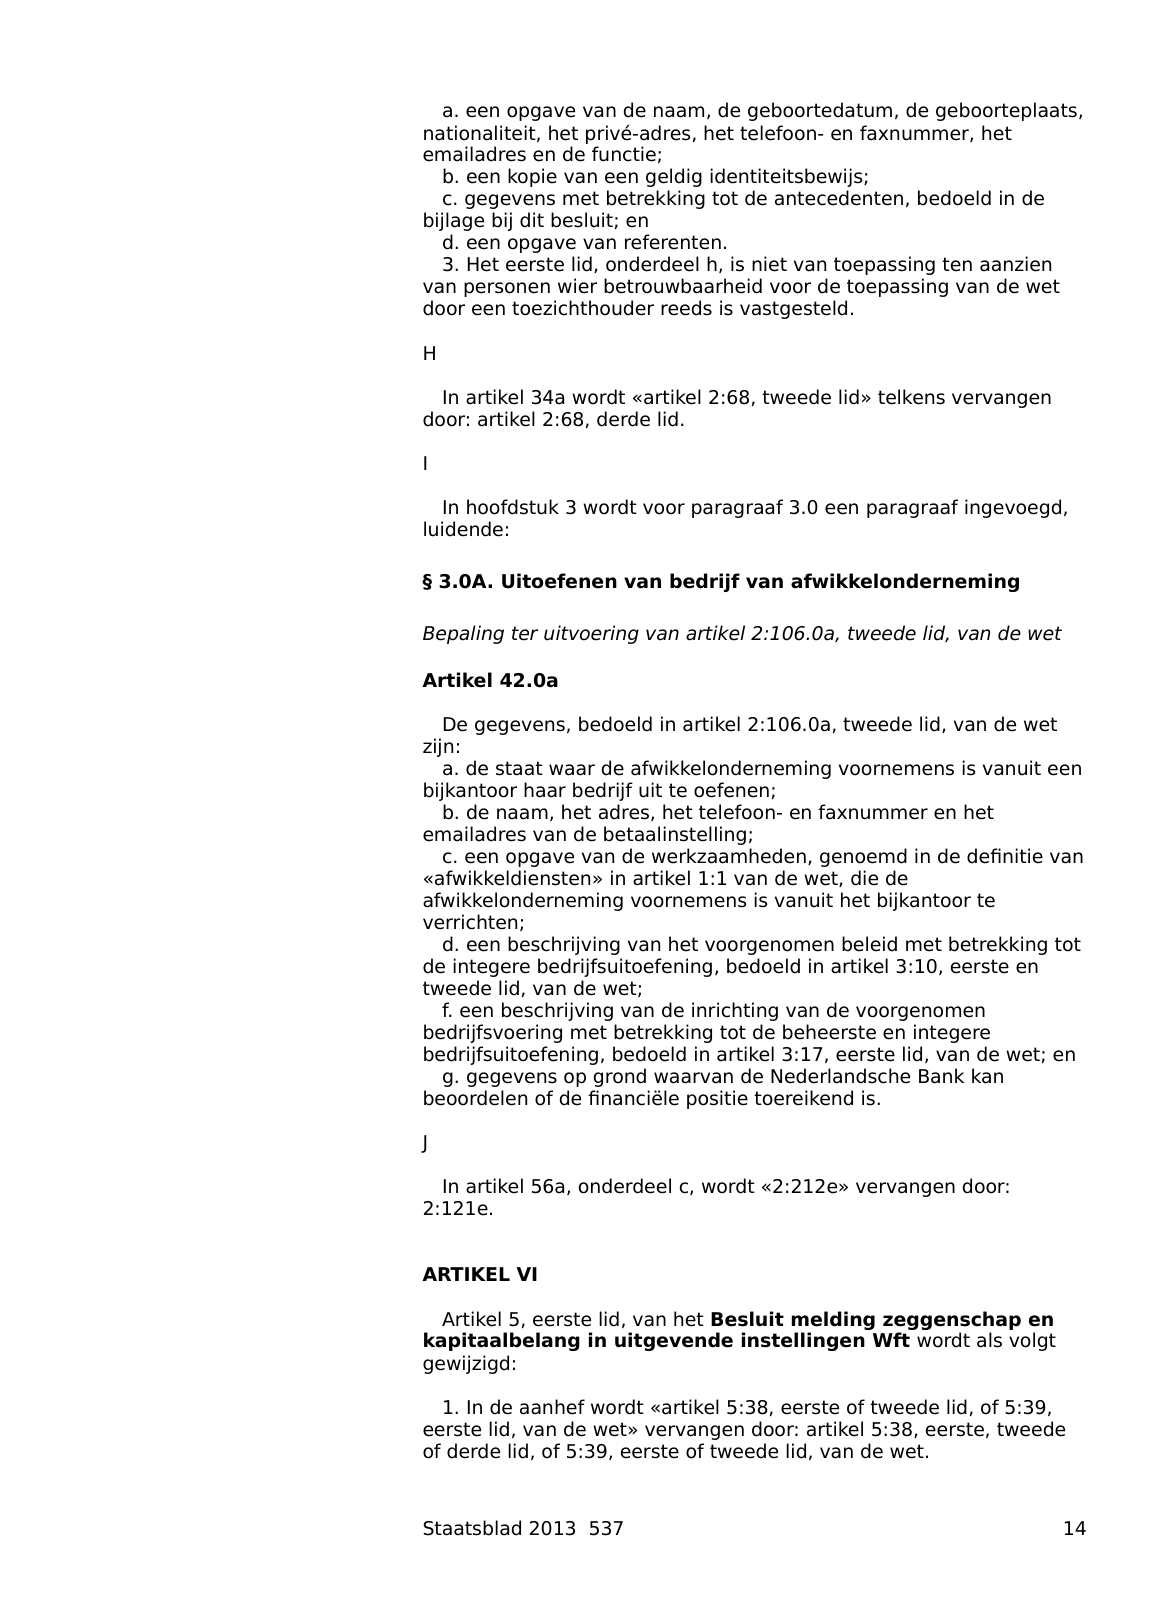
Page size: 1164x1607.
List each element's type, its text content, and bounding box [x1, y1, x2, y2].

subtitle Artikel 42.0a [422, 670, 1087, 692]
text De gegevens, bedoeld in artikel 2:106.0a, tweede lid, van de wet zijn: [422, 714, 1087, 758]
text b. de naam, het adres, het telefoon- en faxnummer en het emailadres van de betaalinstelling; [422, 802, 1087, 846]
text c. een opgave van de werkzaamheden, genoemd in de definitie van «afwikkeldiensten» in artikel 1:1 van de wet, die de afwikkelonderneming voornemens is vanuit het bijkantoor te verrichten; [422, 846, 1087, 934]
text Artikel 5, eerste lid, van het Besluit melding zeggenschap en kapitaalbelang in uitgevende instellingen Wft wordt als volgt gewijzigd: [422, 1308, 1087, 1374]
text I [422, 453, 1087, 475]
text d. een beschrijving van het voorgenomen beleid met betrekking tot de integere bedrijfsuitoefening, bedoeld in artikel 3:10, eerste en tweede lid, van de wet; [422, 934, 1087, 1000]
text J [422, 1132, 1087, 1154]
subtitle § 3.0A. Uitoefenen van bedrijf van afwikkelonderneming [422, 571, 1087, 593]
subtitle ARTIKEL VI [422, 1264, 1087, 1286]
text In hoofdstuk 3 wordt voor paragraaf 3.0 een paragraaf ingevoegd, luidende: [422, 497, 1087, 541]
text H [422, 342, 1087, 364]
text In artikel 56a, onderdeel c, wordt «2:212e» vervangen door: 2:121e. [422, 1176, 1087, 1220]
text f. een beschrijving van de inrichting van de voorgenomen bedrijfsvoering met betrekking tot de beheerste en integere bedrijfsuitoefening, bedoeld in artikel 3:17, eerste lid, van de wet; en [422, 1000, 1087, 1066]
text d. een opgave van referenten. [422, 232, 1087, 254]
text a. de staat waar de afwikkelonderneming voornemens is vanuit een bijkantoor haar bedrijf uit te oefenen; [422, 758, 1087, 802]
text a. een opgave van de naam, de geboortedatum, de geboorteplaats, nationaliteit, het privé-adres, het telefoon- en faxnummer, het emailadres en de functie; [422, 100, 1087, 166]
text b. een kopie van een geldig identiteitsbewijs; [422, 166, 1087, 188]
subtitle Bepaling ter uitvoering van artikel 2:106.0a, tweede lid, van de wet [422, 623, 1087, 645]
text c. gegevens met betrekking tot de antecedenten, bedoeld in de bijlage bij dit besluit; en [422, 188, 1087, 232]
text g. gegevens op grond waarvan de Nederlandsche Bank kan beoordelen of de financiële positie toereikend is. [422, 1066, 1087, 1109]
text In artikel 34a wordt «artikel 2:68, tweede lid» telkens vervangen door: artikel 2:68, derde lid. [422, 387, 1087, 431]
text 1. In de aanhef wordt «artikel 5:38, eerste of tweede lid, of 5:39, eerste lid, van de wet» vervangen door: artikel 5:38, eerste, tweede of derde lid, of 5:39, eerste of tweede lid, van de wet. [422, 1397, 1087, 1462]
text 3. Het eerste lid, onderdeel h, is niet van toepassing ten aanzien van personen wier betrouwbaarheid voor de toepassing van de wet door een toezichthouder reeds is vastgesteld. [422, 254, 1087, 320]
